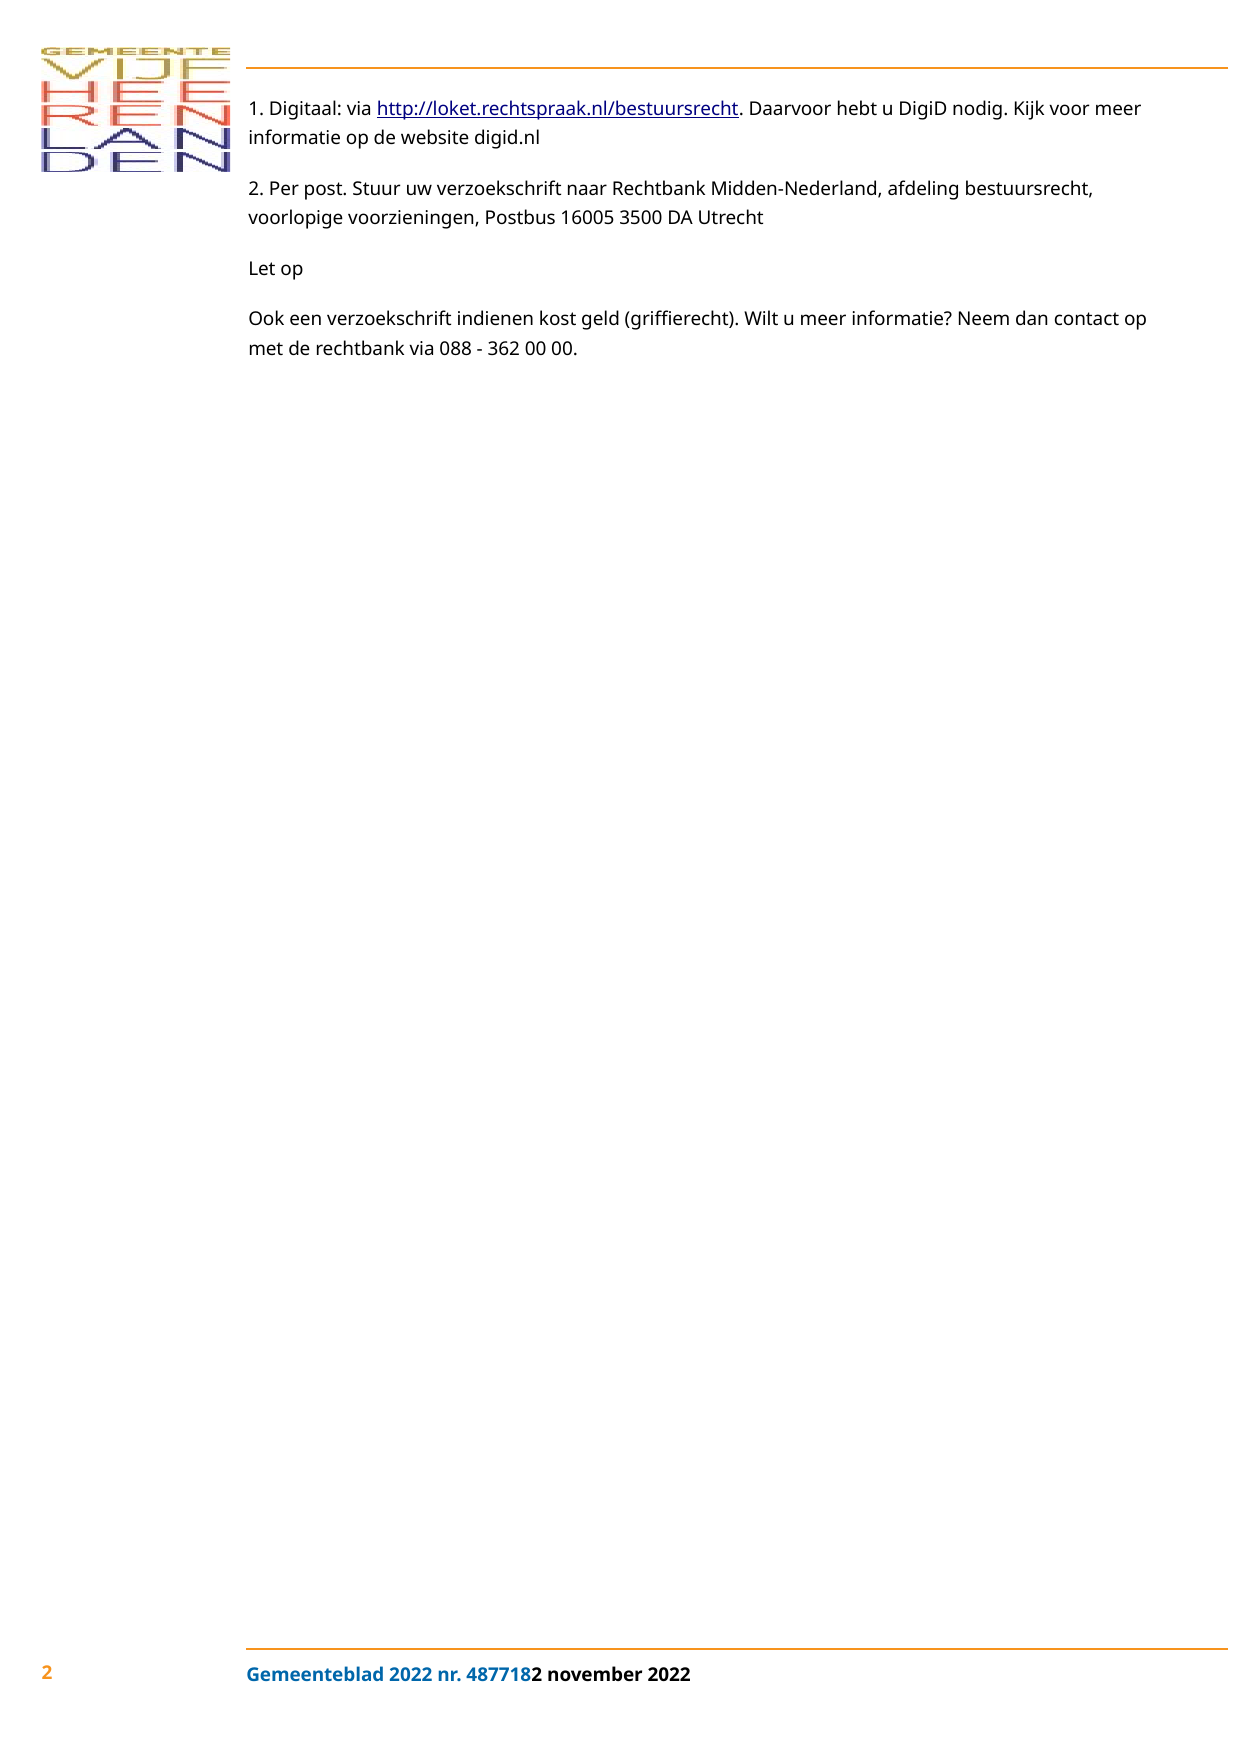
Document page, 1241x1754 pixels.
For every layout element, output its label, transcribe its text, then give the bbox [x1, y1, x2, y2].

text Ook een verzoekschrift indienen kost geld (griffierecht). Wilt u meer informatie? Neem dan contact op met de rechtbank via 088 - 362 00 00. [248, 305, 1152, 361]
text 1. Digitaal: via http://loket.rechtspraak.nl/bestuursrecht. Daarvoor hebt u DigiD nodig. Kijk voor meer informatie op de website digid.nl [248, 95, 1152, 150]
text Let op [248, 255, 1152, 281]
picture [41, 47, 231, 172]
text 2. Per post. Stuur uw verzoekschrift naar Rechtbank Midden-Nederland, afdeling bestuursrecht, voorlopige voorzieningen, Postbus 16005 3500 DA Utrecht [248, 175, 1152, 230]
